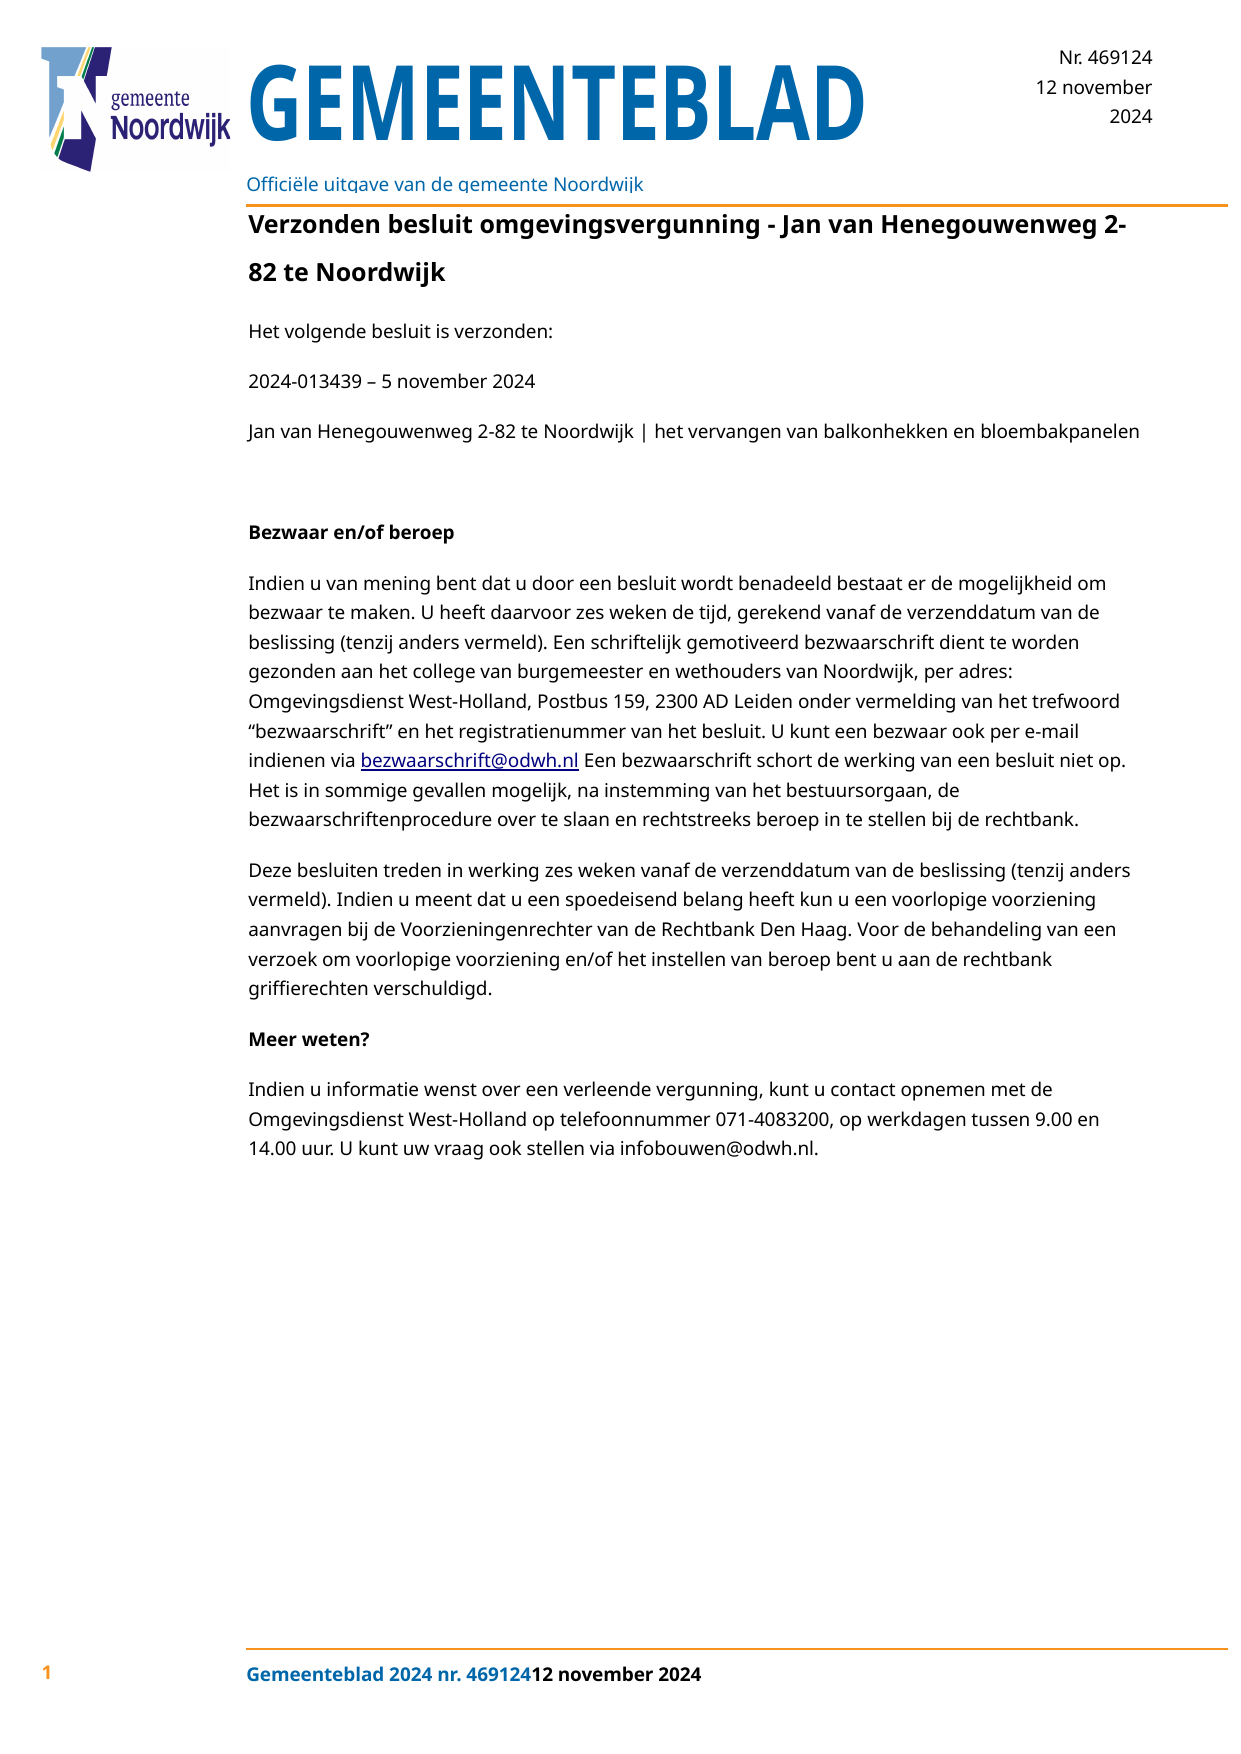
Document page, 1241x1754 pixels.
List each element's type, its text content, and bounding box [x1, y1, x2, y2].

picture [41, 47, 231, 172]
text Bezwaar en/of beroep [248, 519, 1152, 545]
text Verzonden besluit omgevingsvergunning - Jan van Henegouwenweg 2-82 te Noordwijk [248, 207, 1152, 288]
text Jan van Henegouwenweg 2-82 te Noordwijk | het vervangen van balkonhekken en bloembakpanelen [248, 419, 1152, 444]
text 2024-013439 – 5 november 2024 [248, 368, 1152, 394]
text Deze besluiten treden in werking zes weken vanaf de verzenddatum van de beslissing (tenzij anders vermeld). Indien u meent dat u een spoedeisend belang heeft kun u een voorlopige voorziening aanvragen bij de Voorzieningenrechter van de Rechtbank Den Haag. Voor de behandeling van een verzoek om voorlopige voorziening en/of het instellen van beroep bent u aan de rechtbank griffierechten verschuldigd. [248, 857, 1152, 1001]
text Indien u informatie wenst over een verleende vergunning, kunt u contact opnemen met de Omgevingsdienst West-Holland op telefoonnummer 071-4083200, op werkdagen tussen 9.00 en 14.00 uur. U kunt uw vraag ook stellen via infobouwen@odwh.nl. [248, 1076, 1152, 1161]
text Indien u van mening bent dat u door een besluit wordt benadeeld bestaat er de mogelijkheid om bezwaar te maken. U heeft daarvoor zes weken de tijd, gerekend vanaf de verzenddatum van de beslissing (tenzij anders vermeld). Een schriftelijk gemotiveerd bezwaarschrift dient te worden gezonden aan het college van burgemeester en wethouders van Noordwijk, per adres: Omgevingsdienst West-Holland, Postbus 159, 2300 AD Leiden onder vermelding van het trefwoord “bezwaarschrift” en het registratienummer van het besluit. U kunt een bezwaar ook per e-mail indienen via bezwaarschrift@odwh.nl Een bezwaarschrift schort de werking van een besluit niet op. Het is in sommige gevallen mogelijk, na instemming van het bestuursorgaan, de bezwaarschriftenprocedure over te slaan en rechtstreeks beroep in te stellen bij de rechtbank. [248, 570, 1152, 832]
text Meer weten? [248, 1026, 1152, 1052]
text Het volgende besluit is verzonden: [248, 318, 1152, 344]
